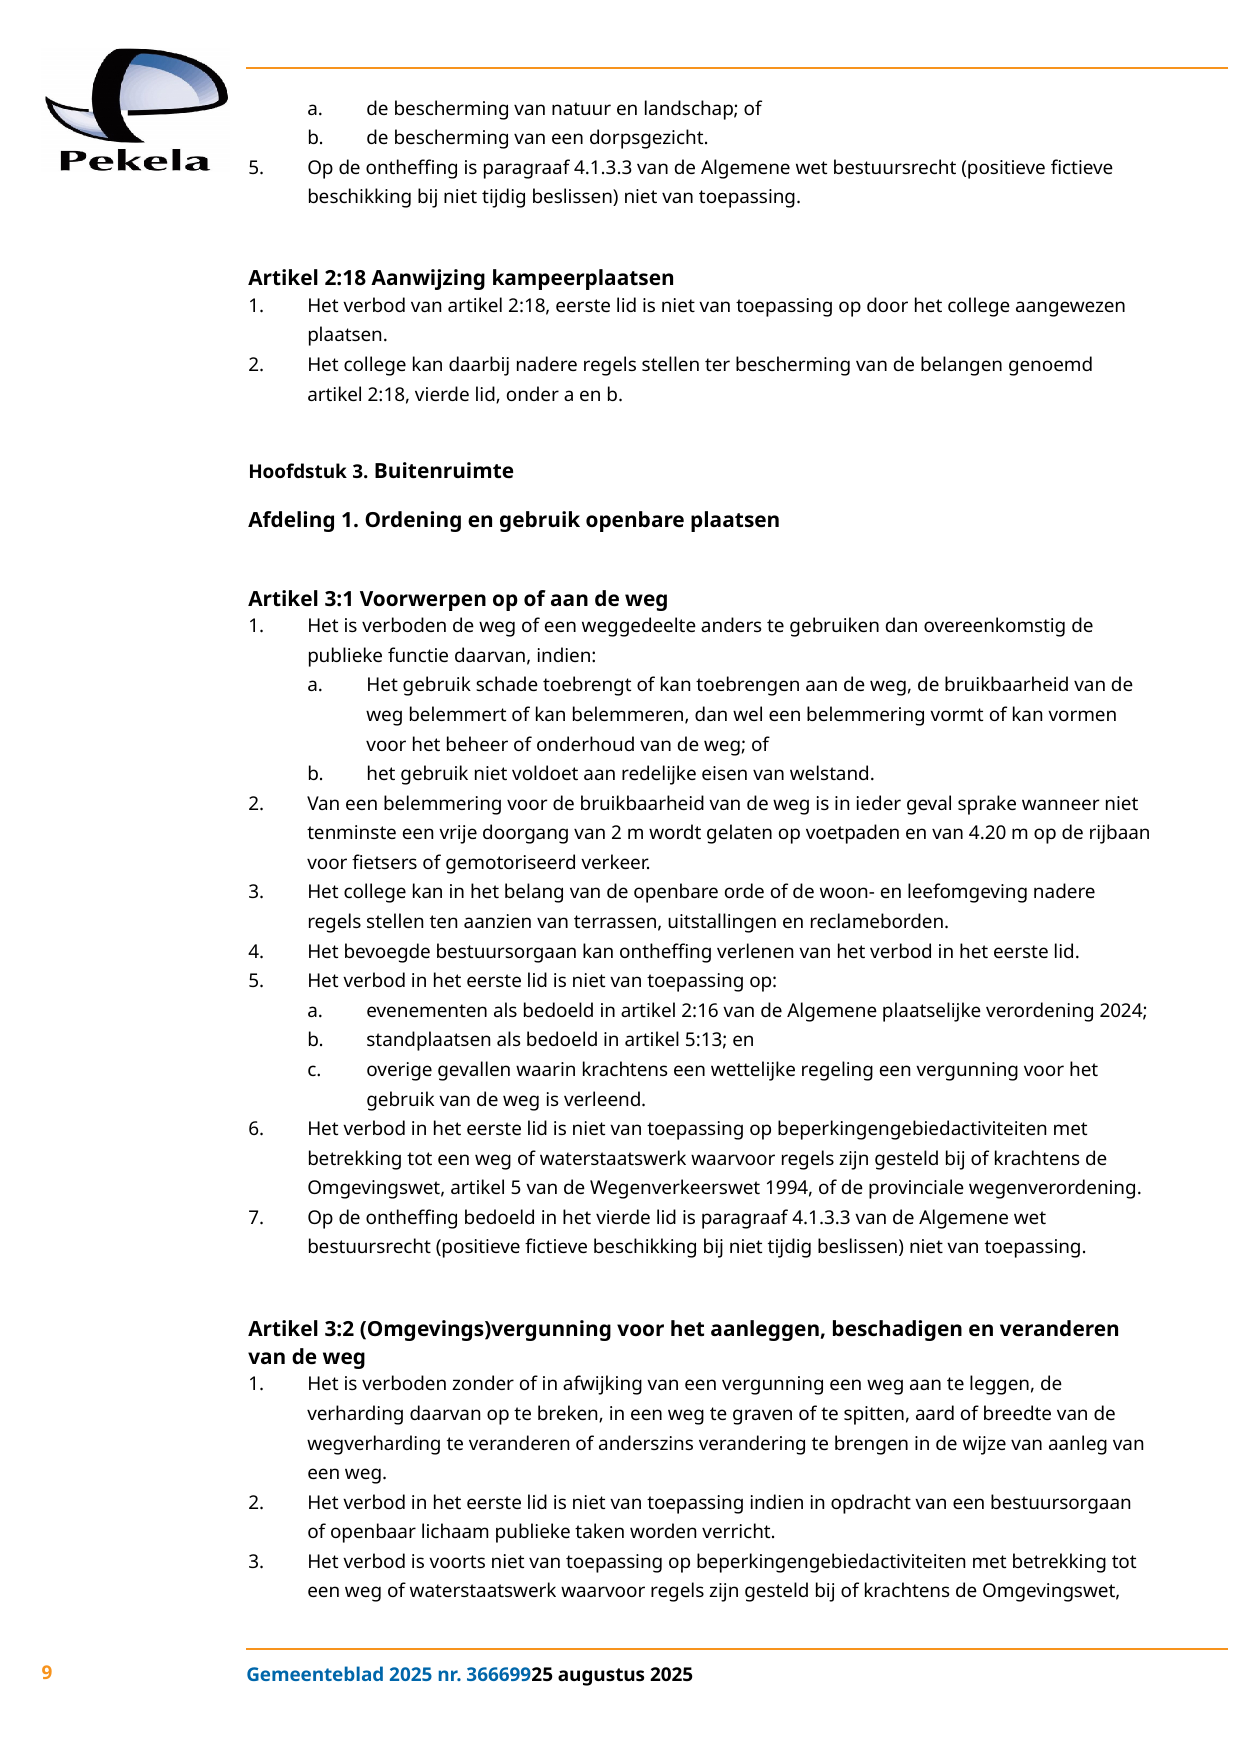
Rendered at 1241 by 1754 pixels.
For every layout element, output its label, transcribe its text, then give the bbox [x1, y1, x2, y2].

list overige gevallen waarin krachtens een wettelijke regeling een vergunning voor het gebruik van de weg is verleend. [307, 1056, 1152, 1112]
list Het bevoegde bestuursorgaan kan ontheffing verlenen van het verbod in het eerste lid. [248, 938, 1152, 964]
list Het college kan daarbij nadere regels stellen ter bescherming van de belangen genoemd artikel 2:18, vierde lid, onder a en b. [248, 351, 1152, 406]
text Afdeling 1. Ordening en gebruik openbare plaatsen [248, 505, 1152, 534]
list Het gebruik schade toebrengt of kan toebrengen aan de weg, de bruikbaarheid van de weg belemmert of kan belemmeren, dan wel een belemmering vormt of kan vormen voor het beheer of onderhoud van de weg; of [307, 672, 1152, 757]
picture [41, 47, 231, 172]
list de bescherming van een dorpsgezicht. [307, 124, 1152, 150]
list de bescherming van natuur en landschap; of [307, 95, 1152, 121]
list Het verbod is voorts niet van toepassing op beperkingengebiedactiviteiten met betrekking tot een weg of waterstaatswerk waarvoor regels zijn gesteld bij of krachtens de Omgevingswet, [248, 1548, 1152, 1603]
list Van een belemmering voor de bruikbaarheid van de weg is in ieder geval sprake wanneer niet tenminste een vrije doorgang van 2 m wordt gelaten op voetpaden en van 4.20 m op de rijbaan voor fietsers of gemotoriseerd verkeer. [248, 790, 1152, 875]
list Het is verboden de weg of een weggedeelte anders te gebruiken dan overeenkomstig de publieke functie daarvan, indien: [248, 612, 1152, 668]
text Artikel 2:18 Aanwijzing kampeerplaatsen [248, 263, 1152, 292]
list Het is verboden zonder of in afwijking van een vergunning een weg aan te leggen, de verharding daarvan op te breken, in een weg te graven of te spitten, aard of breedte van de wegverharding te veranderen of anderszins verandering te brengen in de wijze van aanleg van een weg. [248, 1371, 1152, 1485]
list Het verbod in het eerste lid is niet van toepassing op beperkingengebiedactiviteiten met betrekking tot een weg of waterstaatswerk waarvoor regels zijn gesteld bij of krachtens de Omgevingswet, artikel 5 van de Wegenverkeerswet 1994, of de provinciale wegenverordening. [248, 1115, 1152, 1200]
list het gebruik niet voldoet aan redelijke eisen van welstand. [307, 760, 1152, 786]
list standplaatsen als bedoeld in artikel 5:13; en [307, 1027, 1152, 1052]
list Op de ontheffing bedoeld in het vierde lid is paragraaf 4.1.3.3 van de Algemene wet bestuursrecht (positieve fictieve beschikking bij niet tijdig beslissen) niet van toepassing. [248, 1204, 1152, 1259]
list Op de ontheffing is paragraaf 4.1.3.3 van de Algemene wet bestuursrecht (positieve fictieve beschikking bij niet tijdig beslissen) niet van toepassing. [248, 154, 1152, 209]
list Het verbod in het eerste lid is niet van toepassing op: [248, 967, 1152, 993]
text Artikel 3:1 Voorwerpen op of aan de weg [248, 584, 1152, 612]
text Artikel 3:2 (Omgevings)vergunning voor het aanleggen, beschadigen en veranderen van de weg [248, 1314, 1152, 1371]
text Hoofdstuk 3. Buitenruimte [248, 456, 1152, 484]
list Het college kan in het belang van de openbare orde of de woon- en leefomgeving nadere regels stellen ten aanzien van terrassen, uitstallingen en reclameborden. [248, 879, 1152, 934]
list evenementen als bedoeld in artikel 2:16 van de Algemene plaatselijke verordening 2024; [307, 997, 1152, 1023]
list Het verbod van artikel 2:18, eerste lid is niet van toepassing op door het college aangewezen plaatsen. [248, 292, 1152, 347]
list Het verbod in het eerste lid is niet van toepassing indien in opdracht van een bestuursorgaan of openbaar lichaam publieke taken worden verricht. [248, 1489, 1152, 1544]
